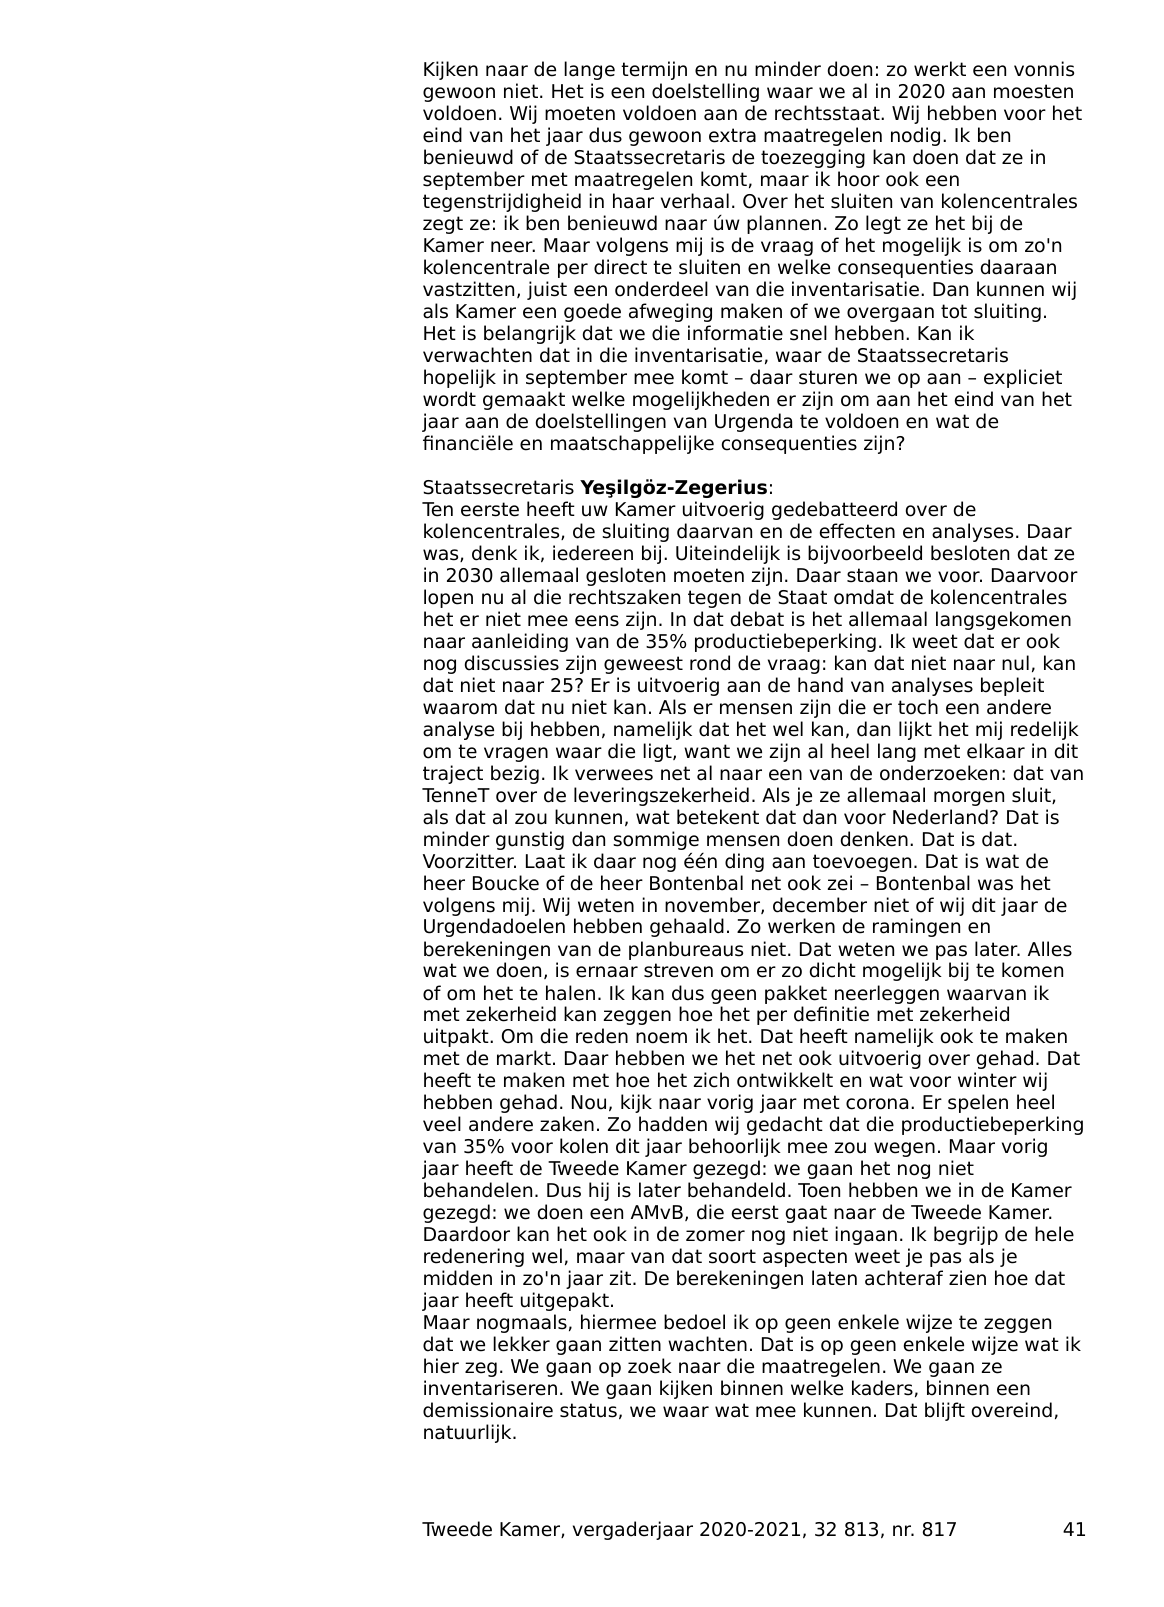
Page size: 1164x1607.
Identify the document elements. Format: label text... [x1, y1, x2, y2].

text Ten eerste heeft uw Kamer uitvoerig gedebatteerd over de kolencentrales, de sluiting daarvan en de effecten en analyses. Daar was, denk ik, iedereen bij. Uiteindelijk is bijvoorbeeld besloten dat ze in 2030 allemaal gesloten moeten zijn. Daar staan we voor. Daarvoor lopen nu al die rechtszaken tegen de Staat omdat de kolencentrales het er niet mee eens zijn. In dat debat is het allemaal langsgekomen naar aanleiding van de 35% productiebeperking. Ik weet dat er ook nog discussies zijn geweest rond de vraag: kan dat niet naar nul, kan dat niet naar 25? Er is uitvoerig aan de hand van analyses bepleit waarom dat nu niet kan. Als er mensen zijn die er toch een andere analyse bij hebben, namelijk dat het wel kan, dan lijkt het mij redelijk om te vragen waar die ligt, want we zijn al heel lang met elkaar in dit traject bezig. Ik verwees net al naar een van de onderzoeken: dat van TenneT over de leveringszekerheid. Als je ze allemaal morgen sluit, als dat al zou kunnen, wat betekent dat dan voor Nederland? Dat is minder gunstig dan sommige mensen doen denken. Dat is dat. [422, 499, 1087, 851]
text Voorzitter. Laat ik daar nog één ding aan toevoegen. Dat is wat de heer Boucke of de heer Bontenbal net ook zei – Bontenbal was het volgens mij. Wij weten in november, december niet of wij dit jaar de Urgendadoelen hebben gehaald. Zo werken de ramingen en berekeningen van de planbureaus niet. Dat weten we pas later. Alles wat we doen, is ernaar streven om er zo dicht mogelijk bij te komen of om het te halen. Ik kan dus geen pakket neerleggen waarvan ik met zekerheid kan zeggen hoe het per definitie met zekerheid uitpakt. Om die reden noem ik het. Dat heeft namelijk ook te maken met de markt. Daar hebben we het net ook uitvoerig over gehad. Dat heeft te maken met hoe het zich ontwikkelt en wat voor winter wij hebben gehad. Nou, kijk naar vorig jaar met corona. Er spelen heel veel andere zaken. Zo hadden wij gedacht dat die productiebeperking van 35% voor kolen dit jaar behoorlijk mee zou wegen. Maar vorig jaar heeft de Tweede Kamer gezegd: we gaan het nog niet behandelen. Dus hij is later behandeld. Toen hebben we in de Kamer gezegd: we doen een AMvB, die eerst gaat naar de Tweede Kamer. Daardoor kan het ook in de zomer nog niet ingaan. Ik begrijp de hele redenering wel, maar van dat soort aspecten weet je pas als je midden in zo'n jaar zit. De berekeningen laten achteraf zien hoe dat jaar heeft uitgepakt. [422, 851, 1087, 1312]
text Staatssecretaris Yeşilgöz-Zegerius: [422, 477, 1087, 499]
text Kijken naar de lange termijn en nu minder doen: zo werkt een vonnis gewoon niet. Het is een doelstelling waar we al in 2020 aan moesten voldoen. Wij moeten voldoen aan de rechtsstaat. Wij hebben voor het eind van het jaar dus gewoon extra maatregelen nodig. Ik ben benieuwd of de Staatssecretaris de toezegging kan doen dat ze in september met maatregelen komt, maar ik hoor ook een tegenstrijdigheid in haar verhaal. Over het sluiten van kolencentrales zegt ze: ik ben benieuwd naar úw plannen. Zo legt ze het bij de Kamer neer. Maar volgens mij is de vraag of het mogelijk is om zo'n kolencentrale per direct te sluiten en welke consequenties daaraan vastzitten, juist een onderdeel van die inventarisatie. Dan kunnen wij als Kamer een goede afweging maken of we overgaan tot sluiting. Het is belangrijk dat we die informatie snel hebben. Kan ik verwachten dat in die inventarisatie, waar de Staatssecretaris hopelijk in september mee komt – daar sturen we op aan – expliciet wordt gemaakt welke mogelijkheden er zijn om aan het eind van het jaar aan de doelstellingen van Urgenda te voldoen en wat de financiële en maatschappelijke consequenties zijn? [422, 59, 1087, 455]
text Maar nogmaals, hiermee bedoel ik op geen enkele wijze te zeggen dat we lekker gaan zitten wachten. Dat is op geen enkele wijze wat ik hier zeg. We gaan op zoek naar die maatregelen. We gaan ze inventariseren. We gaan kijken binnen welke kaders, binnen een demissionaire status, we waar wat mee kunnen. Dat blijft overeind, natuurlijk. [422, 1312, 1087, 1444]
